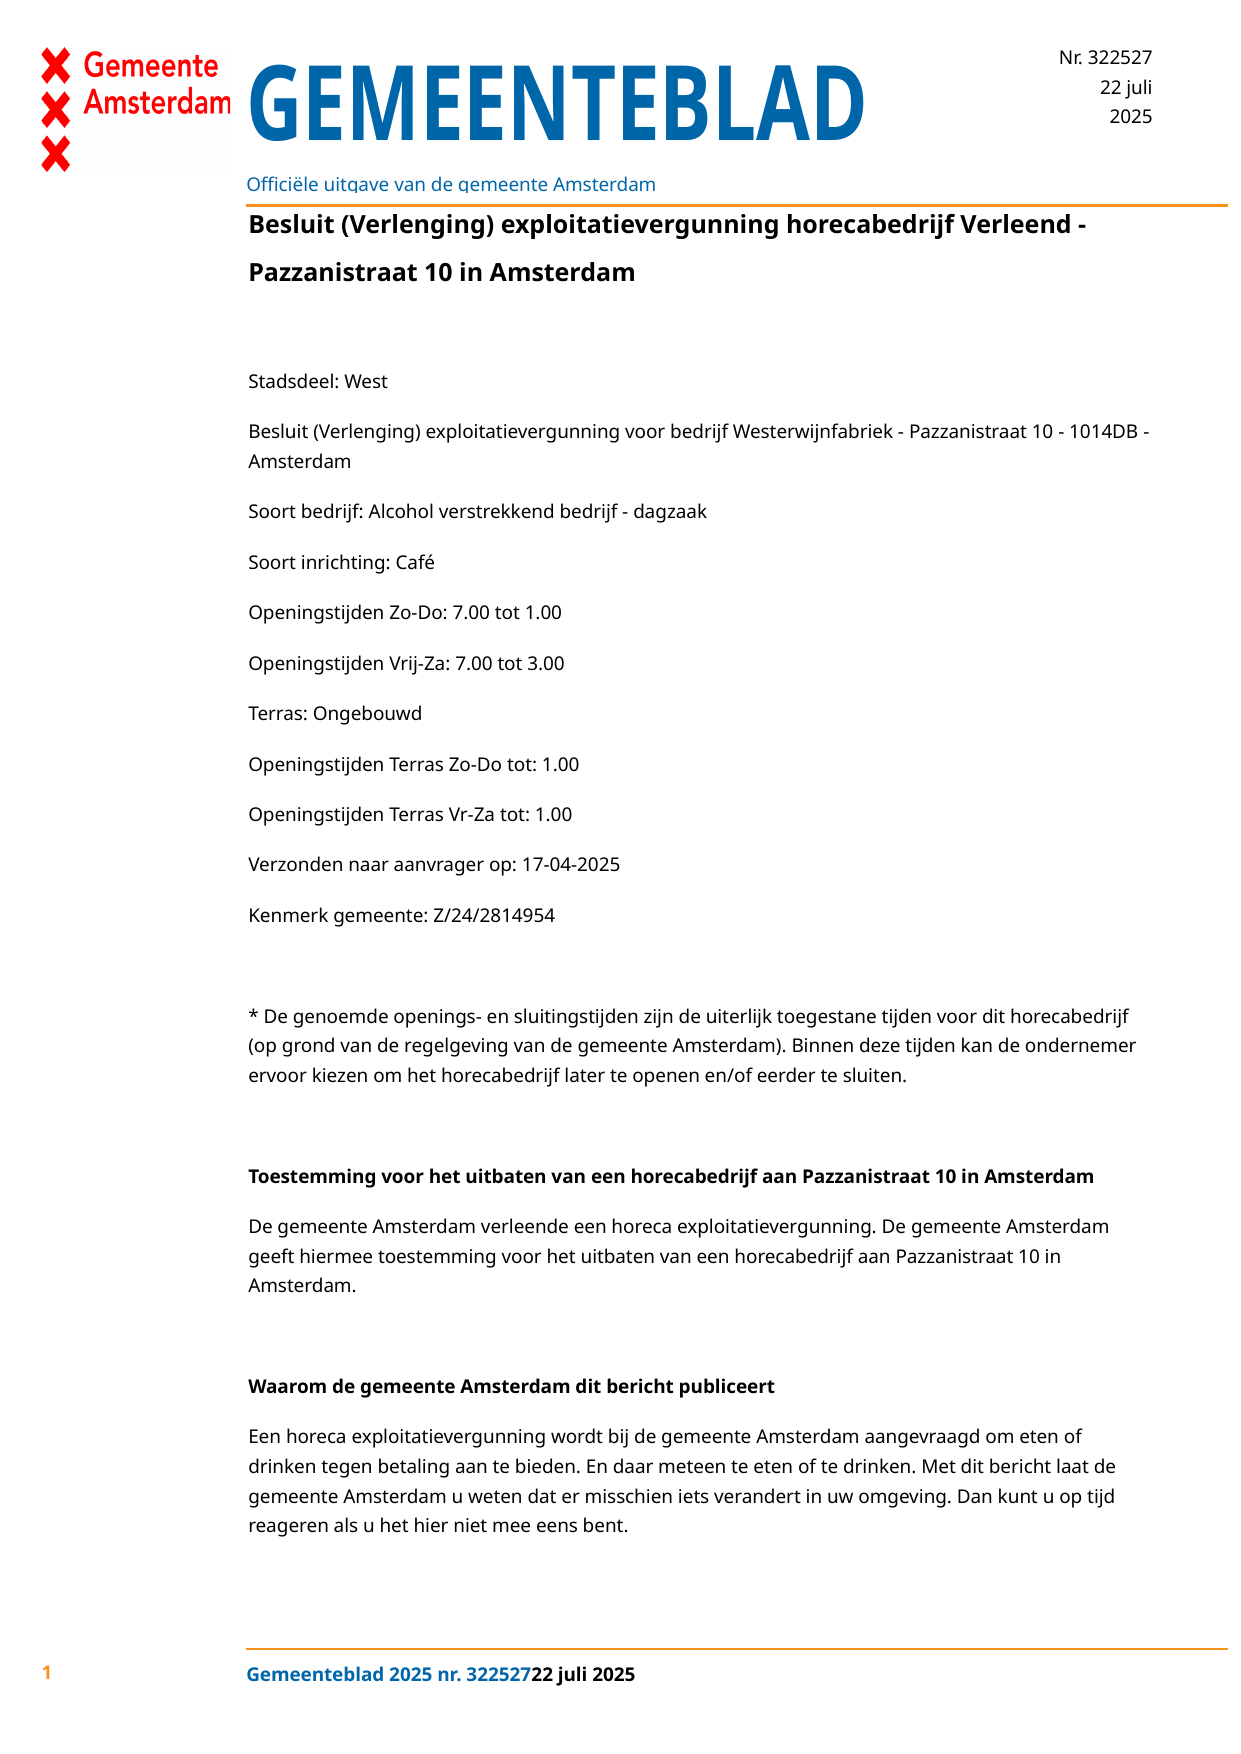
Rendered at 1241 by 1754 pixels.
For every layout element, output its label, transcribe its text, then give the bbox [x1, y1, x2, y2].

text Kenmerk gemeente: Z/24/2814954 [248, 902, 1152, 928]
text Openingstijden Terras Vr-Za tot: 1.00 [248, 801, 1152, 827]
text Besluit (Verlenging) exploitatievergunning voor bedrijf Westerwijnfabriek - Pazzanistraat 10 - 1014DB - Amsterdam [248, 419, 1152, 474]
text Soort bedrijf: Alcohol verstrekkend bedrijf - dagzaak [248, 499, 1152, 524]
text Een horeca exploitatievergunning wordt bij de gemeente Amsterdam aangevraagd om eten of drinken tegen betaling aan te bieden. En daar meteen te eten of te drinken. Met dit bericht laat de gemeente Amsterdam u weten dat er misschien iets verandert in uw omgeving. Dan kunt u op tijd reageren als u het hier niet mee eens bent. [248, 1424, 1152, 1538]
text Verzonden naar aanvrager op: 17-04-2025 [248, 852, 1152, 877]
text Soort inrichting: Café [248, 549, 1152, 575]
text Openingstijden Terras Zo-Do tot: 1.00 [248, 751, 1152, 777]
text Toestemming voor het uitbaten van een horecabedrijf aan Pazzanistraat 10 in Amsterdam [248, 1163, 1152, 1189]
text Waarom de gemeente Amsterdam dit bericht publiceert [248, 1373, 1152, 1399]
text Openingstijden Zo-Do: 7.00 tot 1.00 [248, 599, 1152, 625]
text * De genoemde openings- en sluitingstijden zijn de uiterlijk toegestane tijden voor dit horecabedrijf (op grond van de regelgeving van de gemeente Amsterdam). Binnen deze tijden kan de ondernemer ervoor kiezen om het horecabedrijf later te openen en/of eerder te sluiten. [248, 1003, 1152, 1088]
text Stadsdeel: West [248, 368, 1152, 394]
text De gemeente Amsterdam verleende een horeca exploitatievergunning. De gemeente Amsterdam geeft hiermee toestemming voor het uitbaten van een horecabedrijf aan Pazzanistraat 10 in Amsterdam. [248, 1213, 1152, 1298]
text Openingstijden Vrij-Za: 7.00 tot 3.00 [248, 650, 1152, 676]
picture [41, 47, 231, 172]
text Terras: Ongebouwd [248, 700, 1152, 726]
text Besluit (Verlenging) exploitatievergunning horecabedrijf Verleend - Pazzanistraat 10 in Amsterdam [248, 207, 1152, 288]
